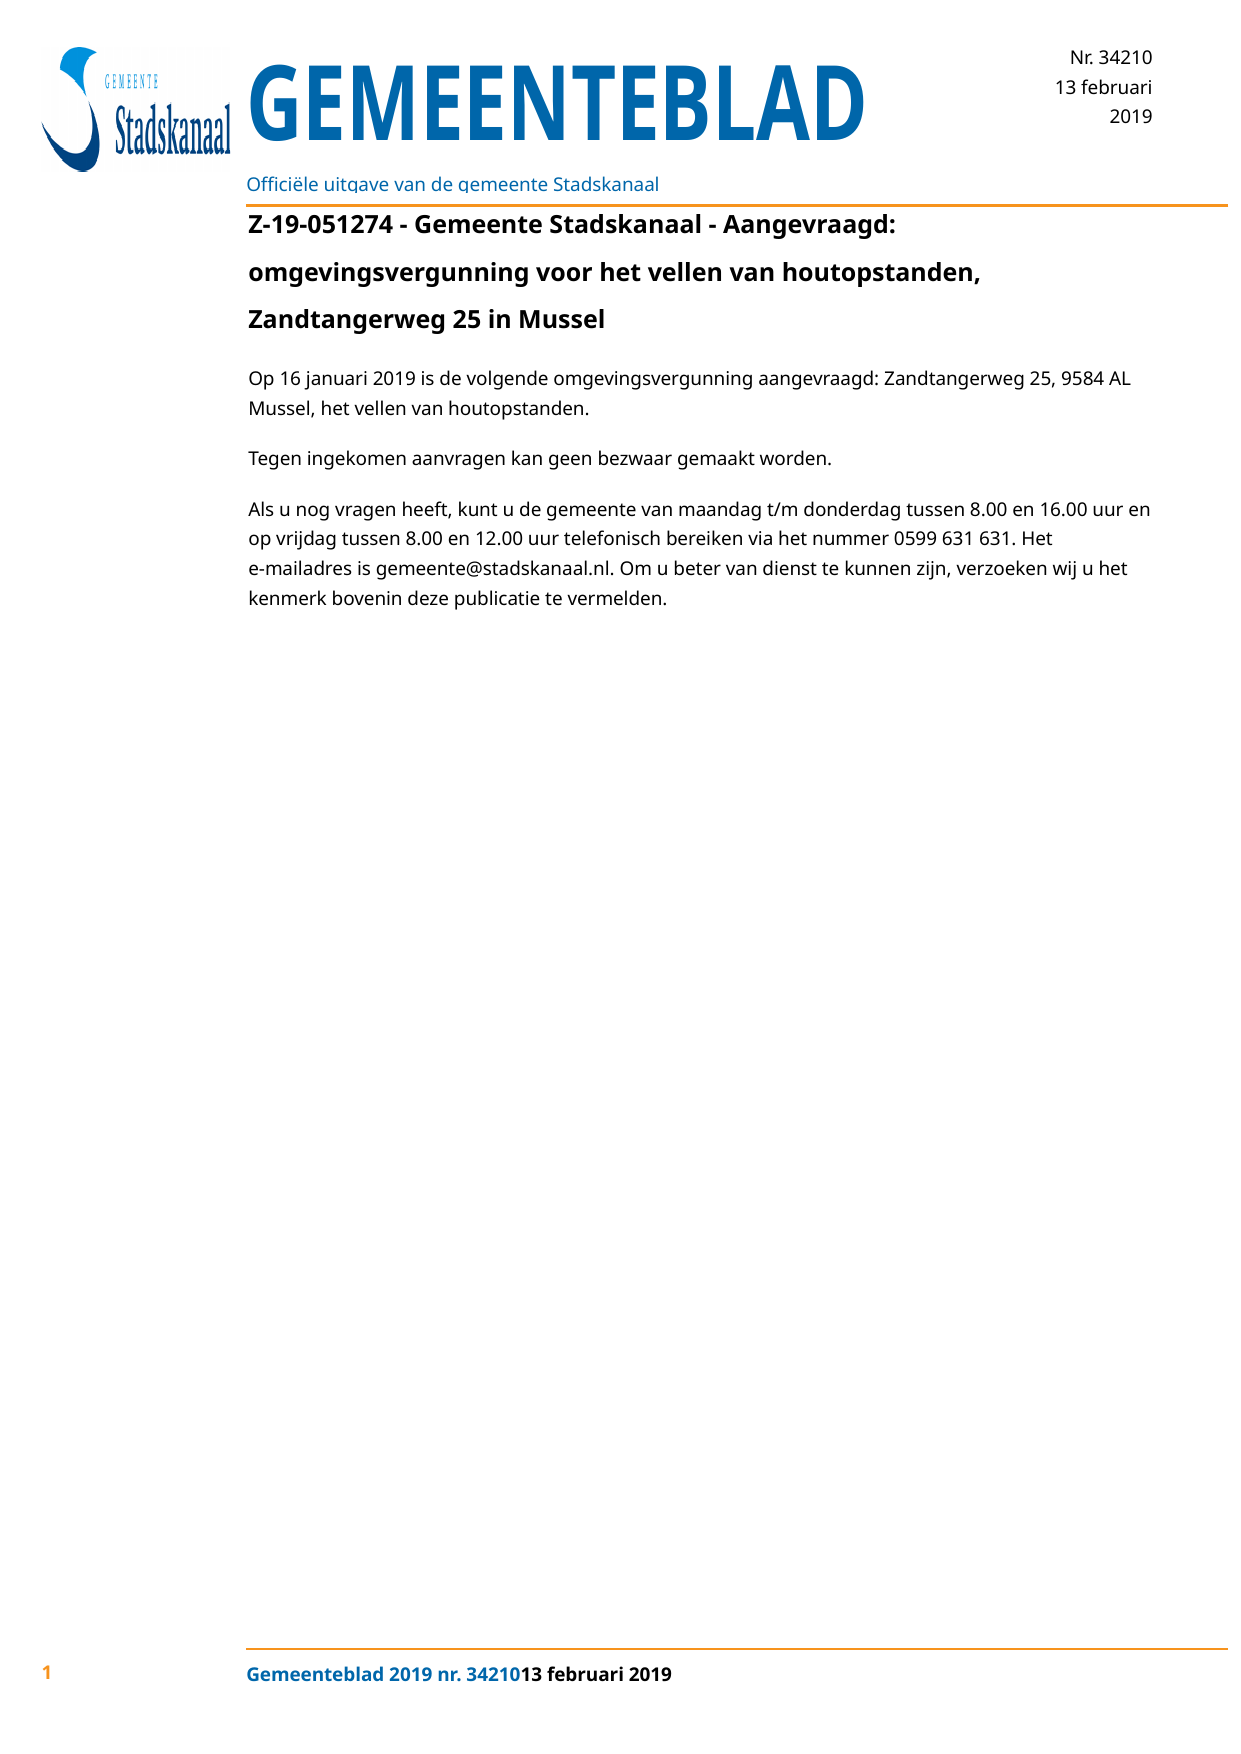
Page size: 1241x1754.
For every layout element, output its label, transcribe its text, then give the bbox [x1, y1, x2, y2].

text Als u nog vragen heeft, kunt u de gemeente van maandag t/m donderdag tussen 8.00 en 16.00 uur en op vrijdag tussen 8.00 en 12.00 uur telefonisch bereiken via het nummer 0599 631 631. Het e‑mailadres is gemeente@stadskanaal.nl. Om u beter van dienst te kunnen zijn, verzoeken wij u het kenmerk bovenin deze publicatie te vermelden. [248, 496, 1152, 610]
text Op 16 januari 2019 is de volgende omgevingsvergunning aangevraagd: Zandtangerweg 25, 9584 AL Mussel, het vellen van houtopstanden. [248, 366, 1152, 421]
picture [41, 47, 231, 172]
text Tegen ingekomen aanvragen kan geen bezwaar gemaakt worden. [248, 446, 1152, 471]
text Z-19-051274 - Gemeente Stadskanaal - Aangevraagd: omgevingsvergunning voor het vellen van houtopstanden, Zandtangerweg 25 in Mussel [248, 207, 1152, 336]
